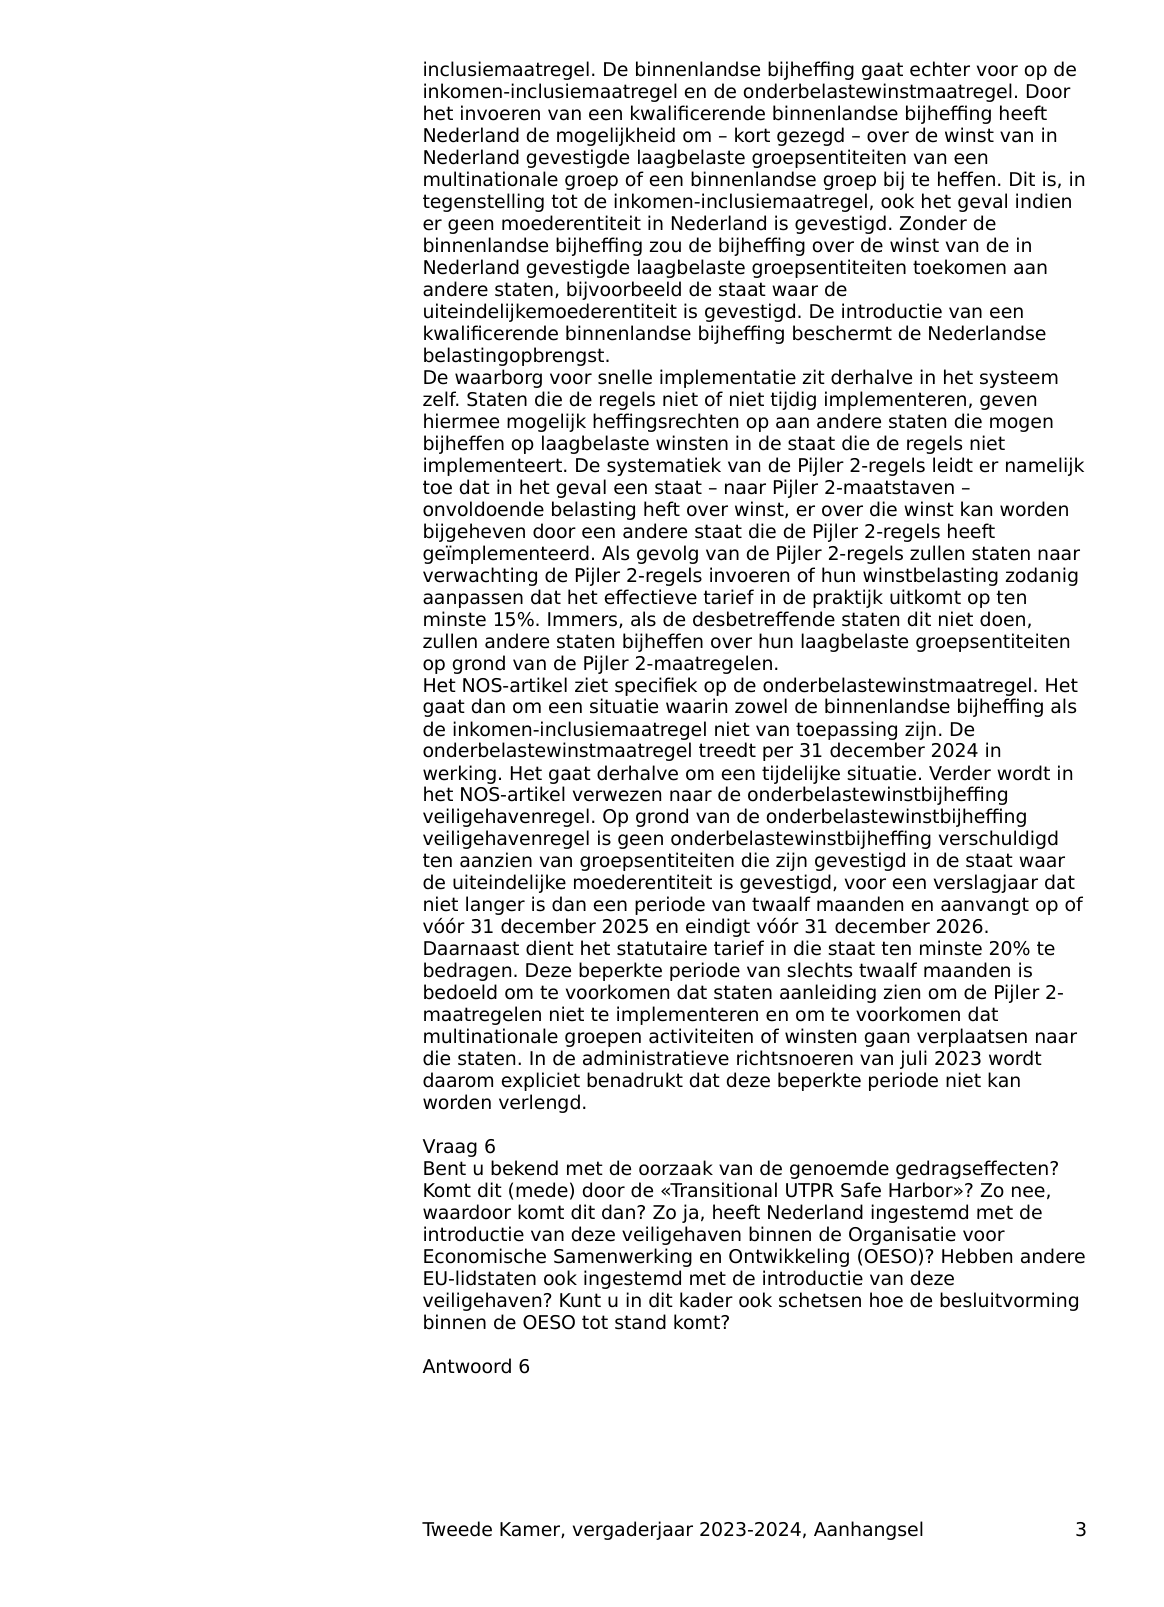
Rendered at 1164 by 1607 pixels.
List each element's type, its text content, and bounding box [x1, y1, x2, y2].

text Antwoord 6 [422, 1356, 1087, 1378]
text Vraag 6 [422, 1136, 1087, 1158]
text Bent u bekend met de oorzaak van de genoemde gedragseffecten? Komt dit (mede) door de «Transitional UTPR Safe Harbor»? Zo nee, waardoor komt dit dan? Zo ja, heeft Nederland ingestemd met de introductie van deze veiligehaven binnen de Organisatie voor Economische Samenwerking en Ontwikkeling (OESO)? Hebben andere EU-lidstaten ook ingestemd met de introductie van deze veiligehaven? Kunt u in dit kader ook schetsen hoe de besluitvorming binnen de OESO tot stand komt? [422, 1158, 1087, 1334]
text Het NOS-artikel ziet specifiek op de onderbelastewinstmaatregel. Het gaat dan om een situatie waarin zowel de binnenlandse bijheffing als de inkomen-inclusiemaatregel niet van toepassing zijn. De onderbelastewinstmaatregel treedt per 31 december 2024 in werking. Het gaat derhalve om een tijdelijke situatie. Verder wordt in het NOS-artikel verwezen naar de onderbelastewinstbijheffing veiligehavenregel. Op grond van de onderbelastewinstbijheffing veiligehavenregel is geen onderbelastewinstbijheffing verschuldigd ten aanzien van groepsentiteiten die zijn gevestigd in de staat waar de uiteindelijke moederentiteit is gevestigd, voor een verslagjaar dat niet langer is dan een periode van twaalf maanden en aanvangt op of vóór 31 december 2025 en eindigt vóór 31 december 2026. Daarnaast dient het statutaire tarief in die staat ten minste 20% te bedragen. Deze beperkte periode van slechts twaalf maanden is bedoeld om te voorkomen dat staten aanleiding zien om de Pijler 2-maatregelen niet te implementeren en om te voorkomen dat multinationale groepen activiteiten of winsten gaan verplaatsen naar die staten. In de administratieve richtsnoeren van juli 2023 wordt daarom expliciet benadrukt dat deze beperkte periode niet kan worden verlengd. [422, 674, 1087, 1114]
text De waarborg voor snelle implementatie zit derhalve in het systeem zelf. Staten die de regels niet of niet tijdig implementeren, geven hiermee mogelijk heffingsrechten op aan andere staten die mogen bijheffen op laagbelaste winsten in de staat die de regels niet implementeert. De systematiek van de Pijler 2-regels leidt er namelijk toe dat in het geval een staat – naar Pijler 2-maatstaven – onvoldoende belasting heft over winst, er over die winst kan worden bijgeheven door een andere staat die de Pijler 2-regels heeft geïmplementeerd. Als gevolg van de Pijler 2-regels zullen staten naar verwachting de Pijler 2-regels invoeren of hun winstbelasting zodanig aanpassen dat het effectieve tarief in de praktijk uitkomt op ten minste 15%. Immers, als de desbetreffende staten dit niet doen, zullen andere staten bijheffen over hun laagbelaste groepsentiteiten op grond van de Pijler 2-maatregelen. [422, 367, 1087, 674]
text inclusiemaatregel. De binnenlandse bijheffing gaat echter voor op de inkomen-inclusiemaatregel en de onderbelastewinstmaatregel. Door het invoeren van een kwalificerende binnenlandse bijheffing heeft Nederland de mogelijkheid om – kort gezegd – over de winst van in Nederland gevestigde laagbelaste groepsentiteiten van een multinationale groep of een binnenlandse groep bij te heffen. Dit is, in tegenstelling tot de inkomen-inclusiemaatregel, ook het geval indien er geen moederentiteit in Nederland is gevestigd. Zonder de binnenlandse bijheffing zou de bijheffing over de winst van de in Nederland gevestigde laagbelaste groepsentiteiten toekomen aan andere staten, bijvoorbeeld de staat waar de uiteindelijkemoederentiteit is gevestigd. De introductie van een kwalificerende binnenlandse bijheffing beschermt de Nederlandse belastingopbrengst. [422, 59, 1087, 367]
